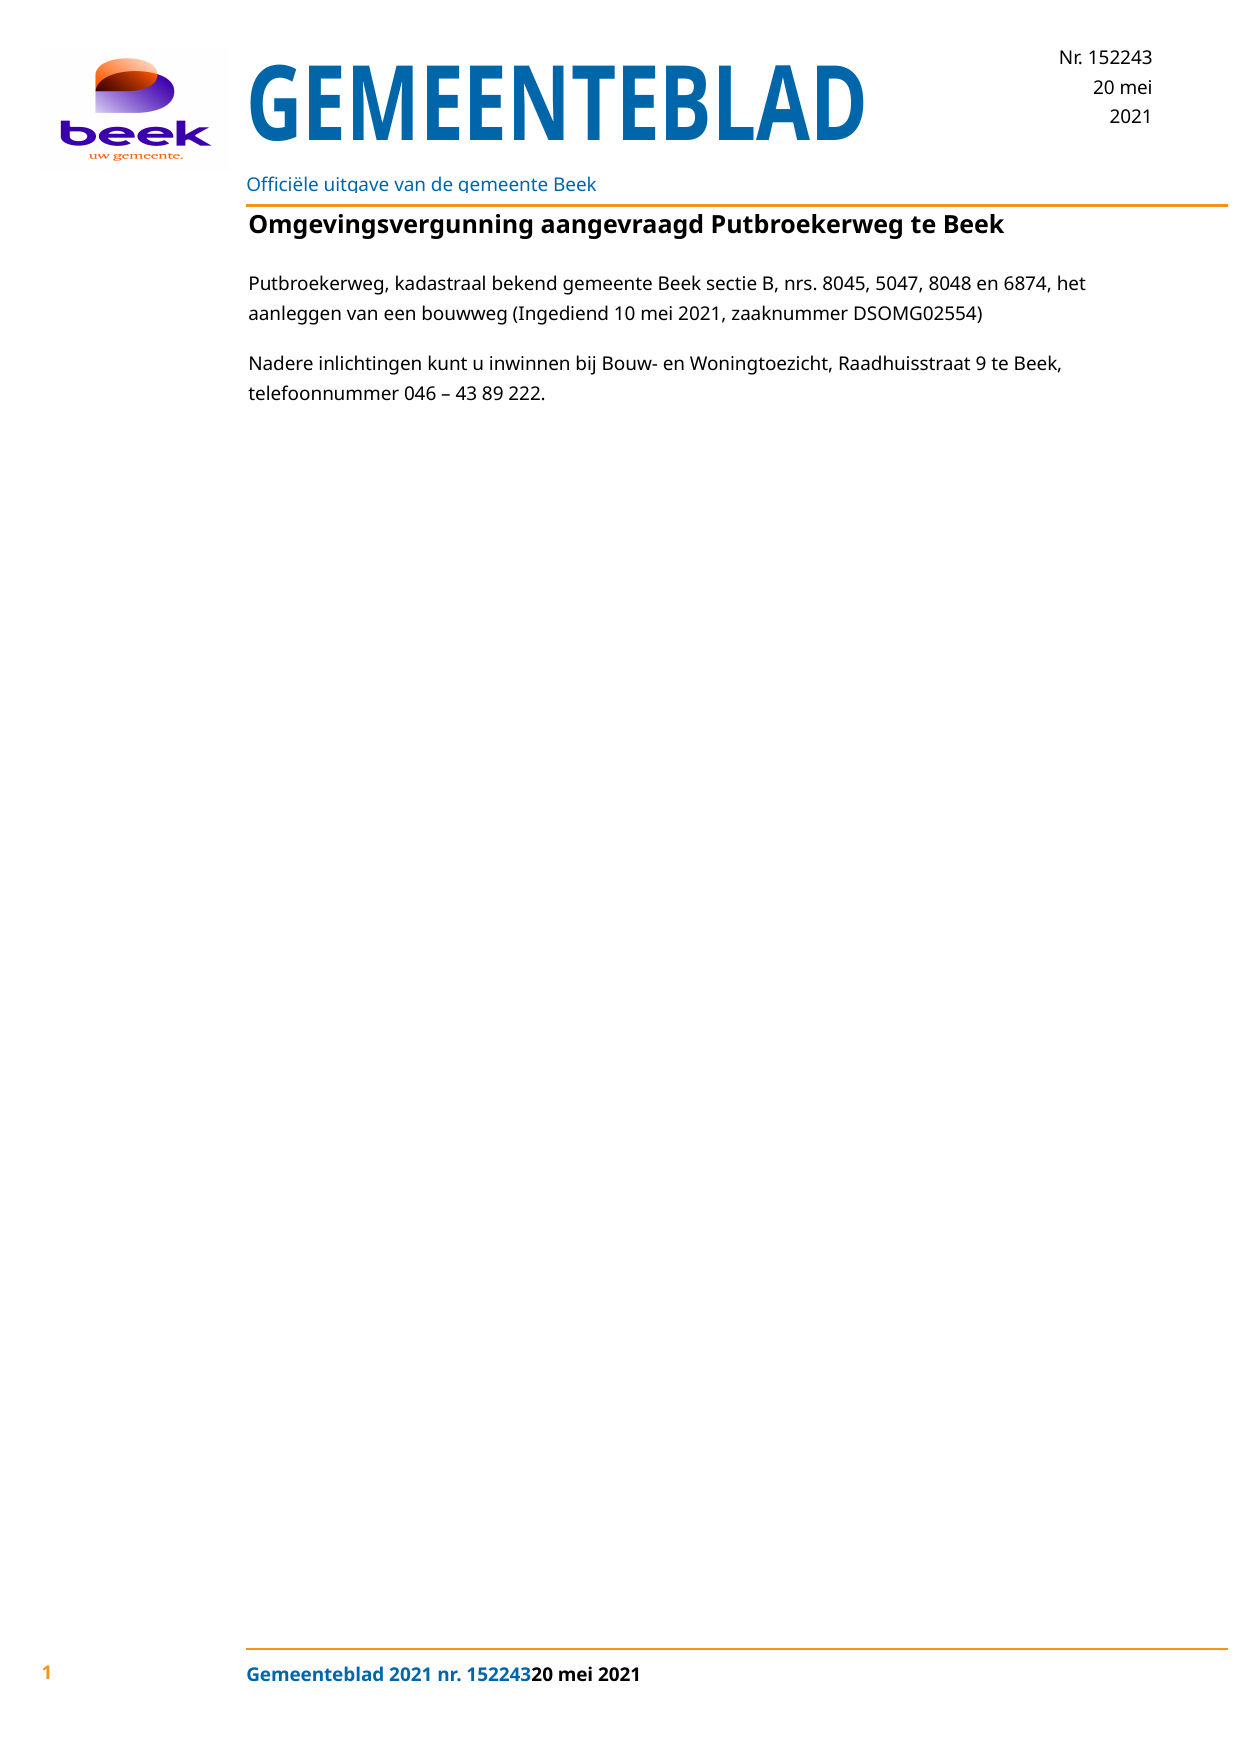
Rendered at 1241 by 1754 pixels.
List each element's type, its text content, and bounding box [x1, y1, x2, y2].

text Putbroekerweg, kadastraal bekend gemeente Beek sectie B, nrs. 8045, 5047, 8048 en 6874, het aanleggen van een bouwweg (Ingediend 10 mei 2021, zaaknummer DSOMG02554) [248, 270, 1152, 326]
text Nadere inlichtingen kunt u inwinnen bij Bouw- en Woningtoezicht, Raadhuisstraat 9 te Beek, telefoonnummer 046 – 43 89 222. [248, 350, 1152, 406]
picture [41, 47, 231, 172]
text Omgevingsvergunning aangevraagd Putbroekerweg te Beek [248, 207, 1152, 241]
